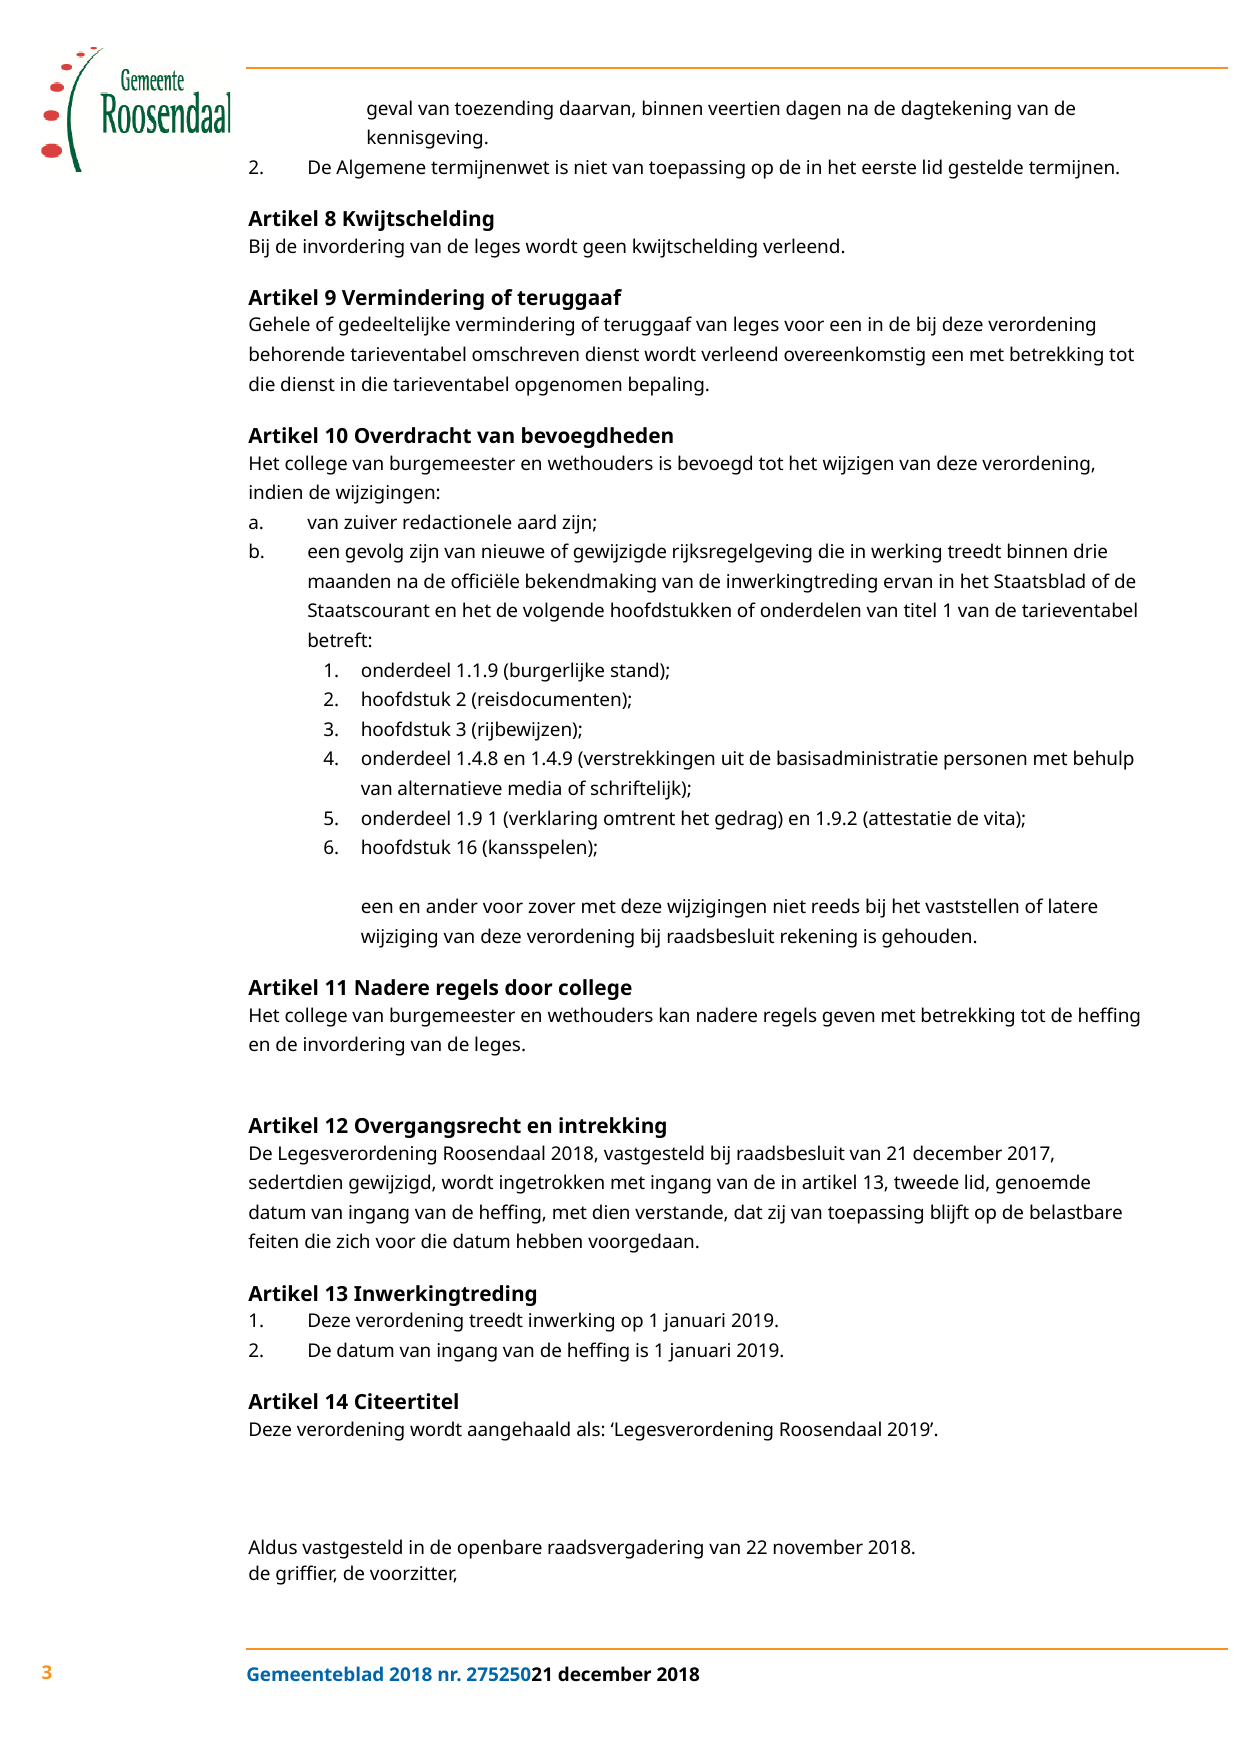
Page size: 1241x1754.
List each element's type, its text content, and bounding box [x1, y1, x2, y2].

text Artikel 14 Citeertitel [248, 1387, 1152, 1416]
text Artikel 8 Kwijtschelding [248, 204, 1152, 233]
text Het college van burgemeester en wethouders kan nadere regels geven met betrekking tot de heffing en de invordering van de leges. [248, 1002, 1152, 1057]
text Het college van burgemeester en wethouders is bevoegd tot het wijzigen van deze verordening, indien de wijzigingen: [248, 450, 1152, 505]
list onderdeel 1.4.8 en 1.4.9 (verstrekkingen uit de basisadministratie personen met behulp van alternatieve media of schriftelijk); [323, 746, 1152, 801]
text de griffier, de voorzitter, [248, 1560, 1152, 1586]
text Artikel 11 Nadere regels door college [248, 973, 1152, 1002]
text Artikel 10 Overdracht van bevoegdheden [248, 421, 1152, 450]
list Deze verordening treedt inwerking op 1 januari 2019. [248, 1307, 1152, 1333]
list van zuiver redactionele aard zijn; [248, 509, 1152, 534]
list De Algemene termijnenwet is niet van toepassing op de in het eerste lid gestelde termijnen. [248, 154, 1152, 180]
text Deze verordening wordt aangehaald als: ‘Legesverordening Roosendaal 2019’. [248, 1416, 1152, 1442]
list hoofdstuk 16 (kansspelen); [323, 834, 1152, 860]
text Artikel 13 Inwerkingtreding [248, 1279, 1152, 1307]
text Artikel 12 Overgangsrecht en intrekking [248, 1111, 1152, 1140]
text Gehele of gedeeltelijke vermindering of teruggaaf van leges voor een in de bij deze verordening behorende tarieventabel omschreven dienst wordt verleend overeenkomstig een met betrekking tot die dienst in die tarieventabel opgenomen bepaling. [248, 312, 1152, 397]
list onderdeel 1.1.9 (burgerlijke stand); [323, 657, 1152, 682]
list een en ander voor zover met deze wijzigingen niet reeds bij het vaststellen of latere wijziging van deze verordening bij raadsbesluit rekening is gehouden. [323, 893, 1152, 949]
list De datum van ingang van de heffing is 1 januari 2019. [248, 1337, 1152, 1363]
list geval van toezending daarvan, binnen veertien dagen na de dagtekening van de kennisgeving. [307, 95, 1152, 150]
text Bij de invordering van de leges wordt geen kwijtschelding verleend. [248, 233, 1152, 258]
list een gevolg zijn van nieuwe of gewijzigde rijksregelgeving die in werking treedt binnen drie maanden na de officiële bekendmaking van de inwerkingtreding ervan in het Staatsblad of de Staatscourant en het de volgende hoofdstukken of onderdelen van titel 1 van de tarieventabel betreft: [248, 538, 1152, 653]
list hoofdstuk 3 (rijbewijzen); [323, 716, 1152, 742]
text Aldus vastgesteld in de openbare raadsvergadering van 22 november 2018. [248, 1534, 1152, 1560]
text De Legesverordening Roosendaal 2018, vastgesteld bij raadsbesluit van 21 december 2017, sedertdien gewijzigd, wordt ingetrokken met ingang van de in artikel 13, tweede lid, genoemde datum van ingang van de heffing, met dien verstande, dat zij van toepassing blijft op de belastbare feiten die zich voor die datum hebben voorgedaan. [248, 1140, 1152, 1254]
list hoofdstuk 2 (reisdocumenten); [323, 686, 1152, 712]
picture [41, 47, 231, 172]
text Artikel 9 Vermindering of teruggaaf [248, 283, 1152, 312]
list onderdeel 1.9 1 (verklaring omtrent het gedrag) en 1.9.2 (attestatie de vita); [323, 805, 1152, 830]
